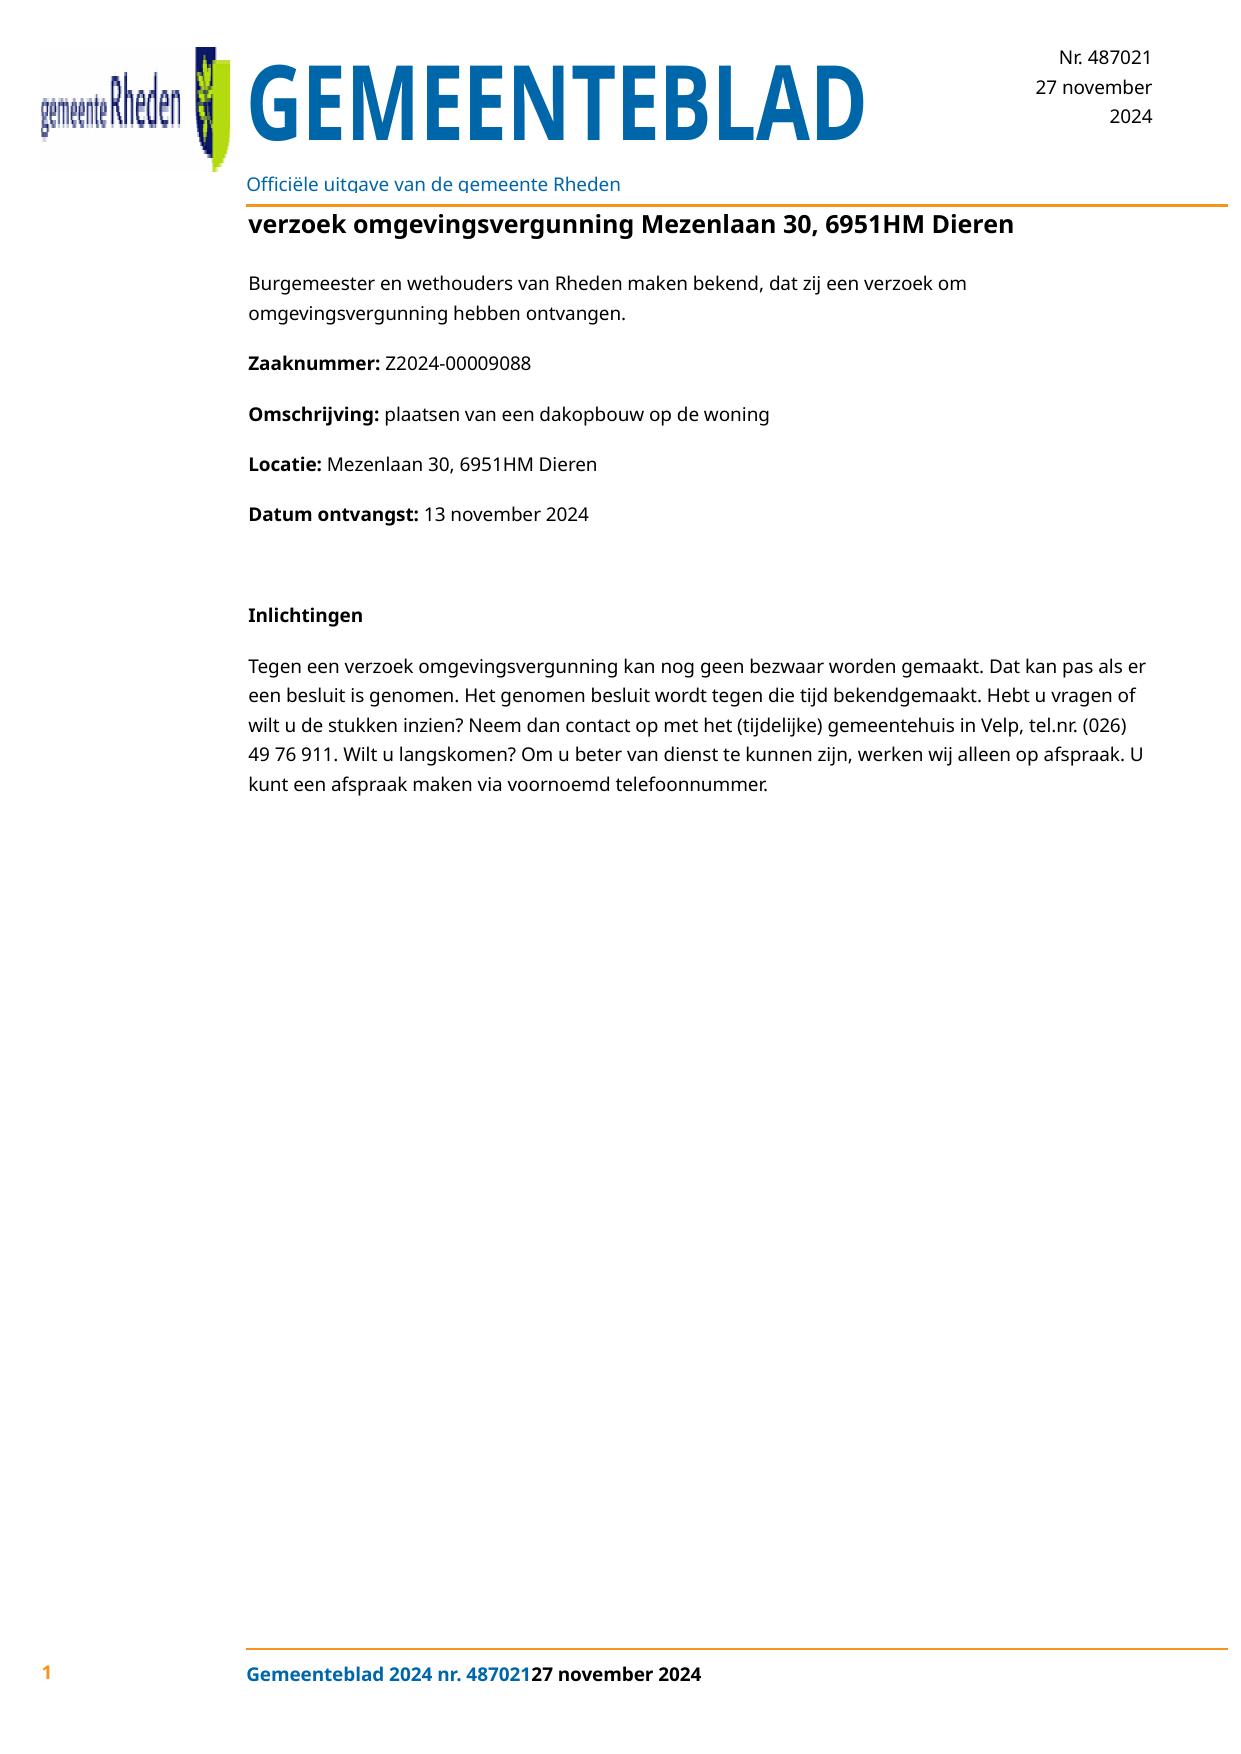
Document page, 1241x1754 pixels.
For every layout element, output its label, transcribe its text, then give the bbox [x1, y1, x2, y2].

text Datum ontvangst: 13 november 2024 [248, 502, 1152, 527]
text Tegen een verzoek omgevingsvergunning kan nog geen bezwaar worden gemaakt. Dat kan pas als er een besluit is genomen. Het genomen besluit wordt tegen die tijd bekendgemaakt. Hebt u vragen of wilt u de stukken inzien? Neem dan contact op met het (tijdelijke) gemeentehuis in Velp, tel.nr. (026) 49 76 911. Wilt u langskomen? Om u beter van dienst te kunnen zijn, werken wij alleen op afspraak. U kunt een afspraak maken via voornoemd telefoonnummer. [248, 653, 1152, 797]
text Burgemeester en wethouders van Rheden maken bekend, dat zij een verzoek om omgevingsvergunning hebben ontvangen. [248, 270, 1152, 326]
text Locatie: Mezenlaan 30, 6951HM Dieren [248, 451, 1152, 477]
text verzoek omgevingsvergunning Mezenlaan 30, 6951HM Dieren [248, 207, 1152, 241]
text Omschrijving: plaatsen van een dakopbouw op de woning [248, 401, 1152, 426]
text Inlichtingen [248, 602, 1152, 628]
picture [41, 47, 231, 172]
text Zaaknummer: Z2024-00009088 [248, 350, 1152, 376]
